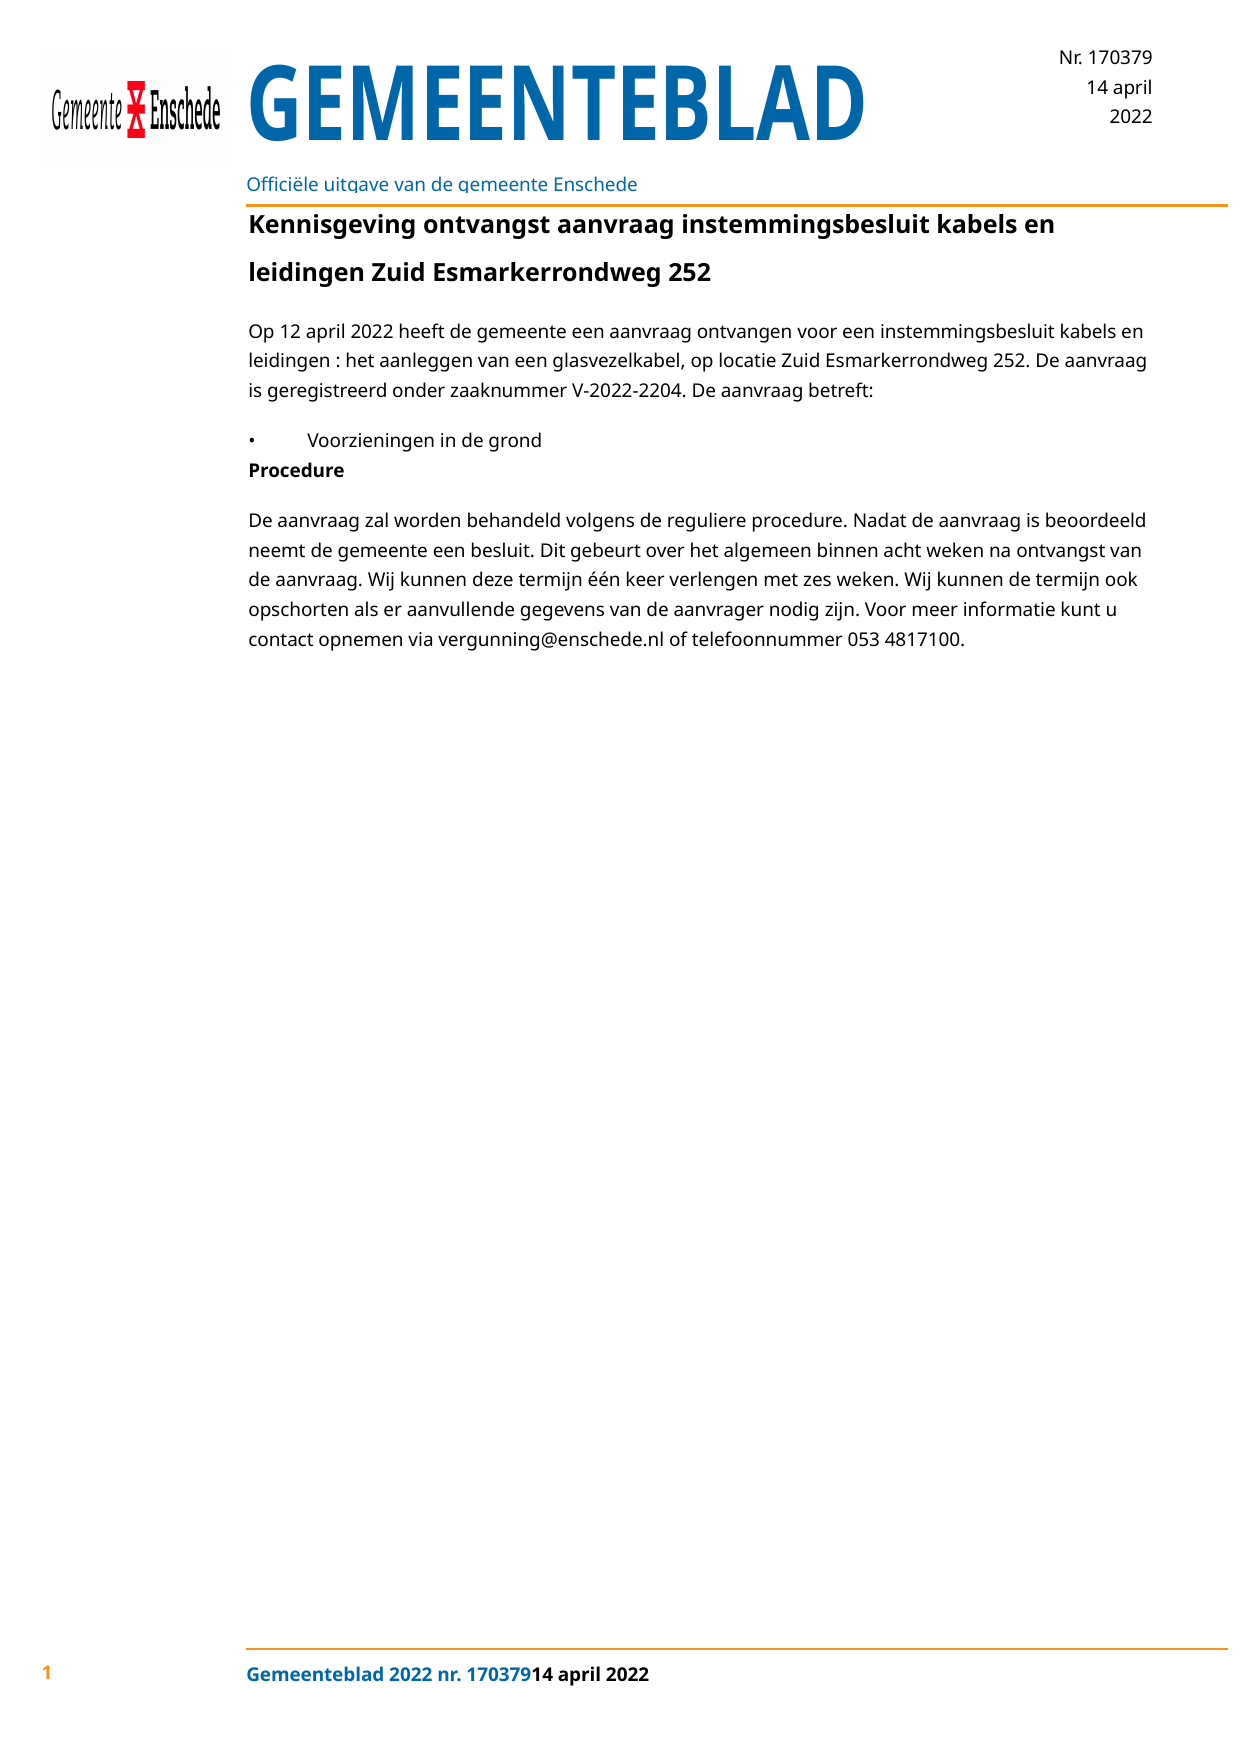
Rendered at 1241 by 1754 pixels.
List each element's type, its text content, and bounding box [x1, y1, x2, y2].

text Op 12 april 2022 heeft de gemeente een aanvraag ontvangen voor een instemmingsbesluit kabels en leidingen : het aanleggen van een glasvezelkabel, op locatie Zuid Esmarkerrondweg 252. De aanvraag is geregistreerd onder zaaknummer V-2022-2204. De aanvraag betreft: [248, 318, 1152, 403]
picture [41, 47, 231, 172]
list Voorzieningen in de grond [248, 427, 1152, 453]
text De aanvraag zal worden behandeld volgens de reguliere procedure. Nadat de aanvraag is beoordeeld neemt de gemeente een besluit. Dit gebeurt over het algemeen binnen acht weken na ontvangst van de aanvraag. Wij kunnen deze termijn één keer verlengen met zes weken. Wij kunnen de termijn ook opschorten als er aanvullende gegevens van de aanvrager nodig zijn. Voor meer informatie kunt u contact opnemen via vergunning@enschede.nl of telefoonnummer 053 4817100. [248, 507, 1152, 652]
text Procedure [248, 457, 1152, 483]
text Kennisgeving ontvangst aanvraag instemmingsbesluit kabels en leidingen Zuid Esmarkerrondweg 252 [248, 207, 1152, 288]
